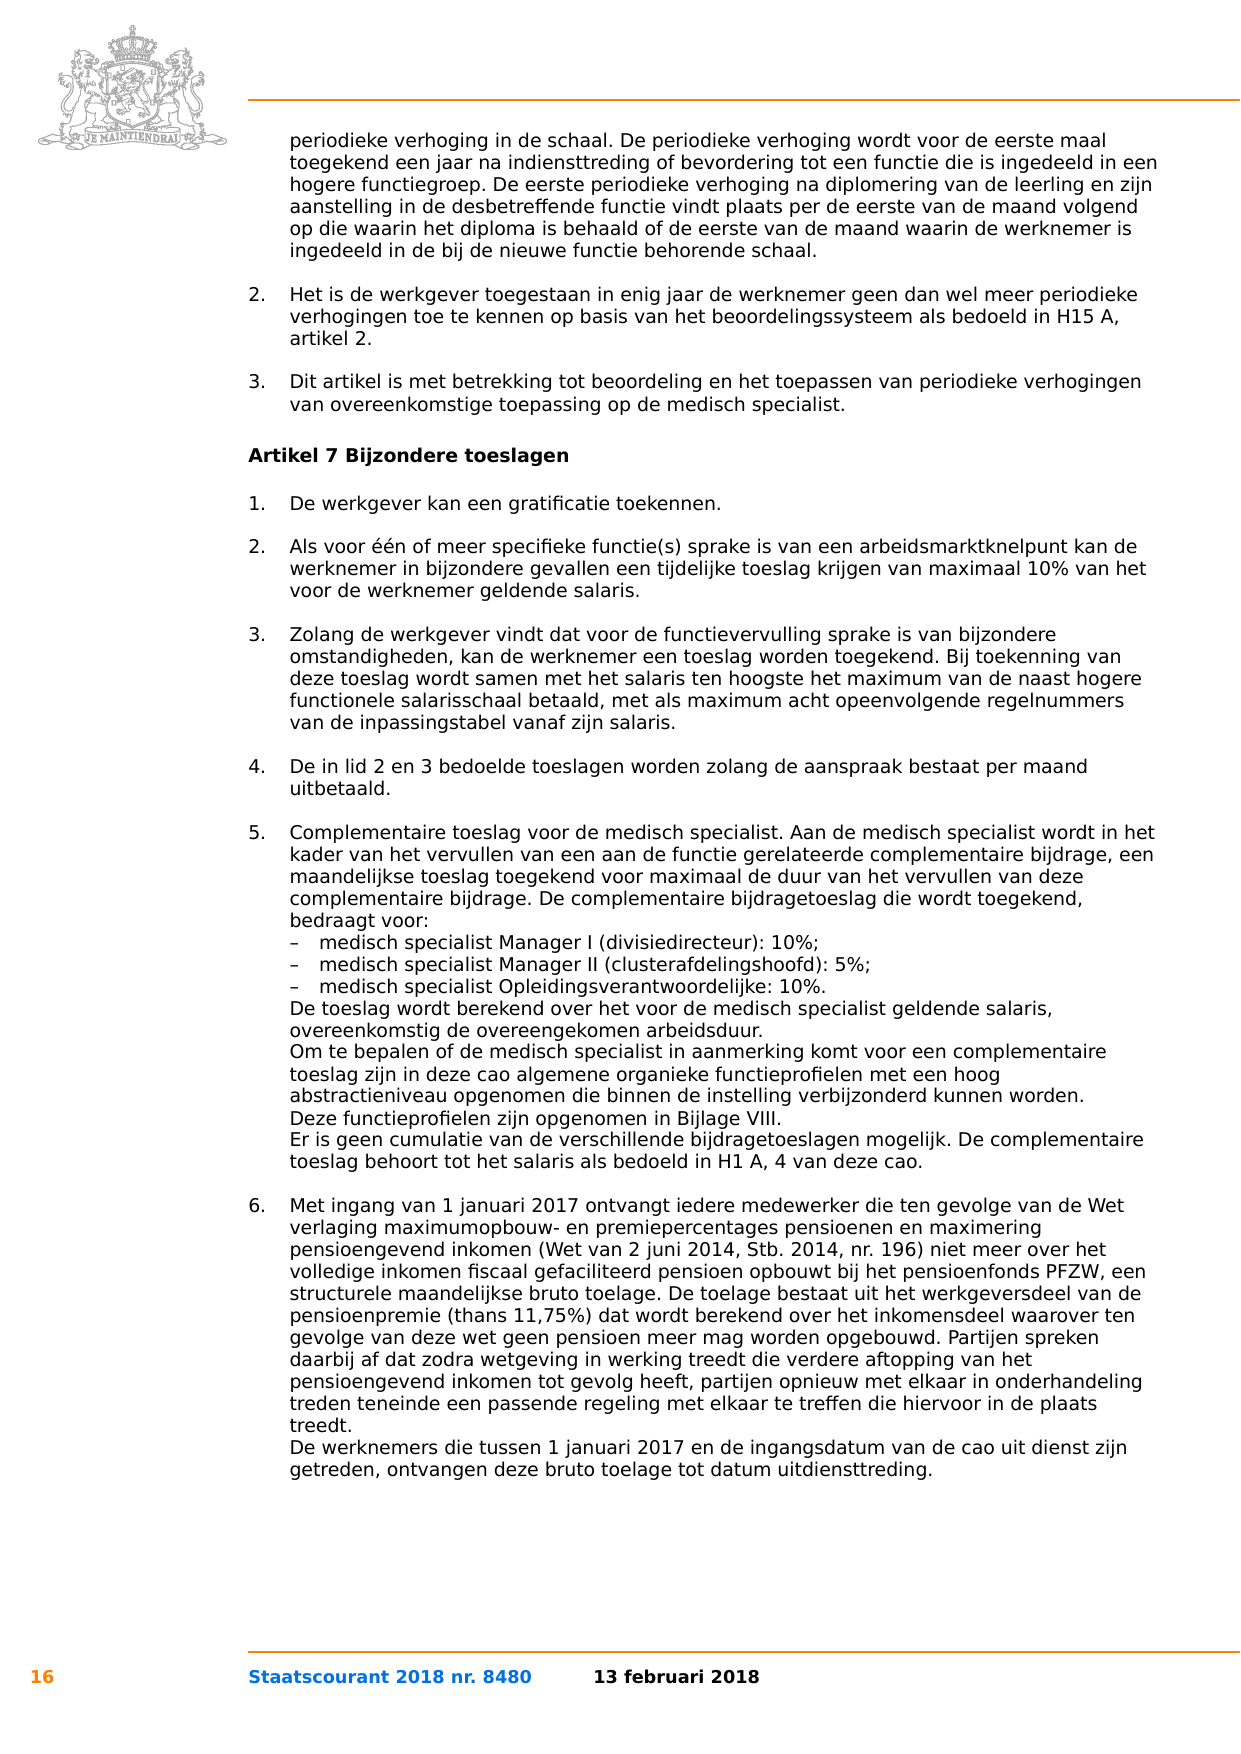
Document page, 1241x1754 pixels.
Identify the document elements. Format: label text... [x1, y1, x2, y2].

text – medisch specialist Opleidingsverantwoordelijke: 10%. [289, 976, 1163, 997]
text periodieke verhoging in de schaal. De periodieke verhoging wordt voor de eerste maal toegekend een jaar na indiensttreding of bevordering tot een functie die is ingedeeld in een hogere functiegroep. De eerste periodieke verhoging na diplomering van de leerling en zijn aanstelling in de desbetreffende functie vindt plaats per de eerste van de maand volgend op die waarin het diploma is behaald of de eerste van de maand waarin de werknemer is ingedeeld in de bij de nieuwe functie behorende schaal. [248, 130, 1163, 262]
text – medisch specialist Manager II (clusterafdelingshoofd): 5%; [289, 953, 1163, 976]
text 1. De werkgever kan een gratificatie toekennen. [248, 492, 1163, 514]
text De werknemers die tussen 1 januari 2017 en de ingangsdatum van de cao uit dienst zijn getreden, ontvangen deze bruto toelage tot datum uitdiensttreding. [289, 1437, 1163, 1481]
text 2. Het is de werkgever toegestaan in enig jaar de werknemer geen dan wel meer periodieke verhogingen toe te kennen op basis van het beoordelingssysteem als bedoeld in H15 A, artikel 2. [248, 284, 1163, 349]
text 3. Dit artikel is met betrekking tot beoordeling en het toepassen van periodieke verhogingen van overeenkomstige toepassing op de medisch specialist. [248, 371, 1163, 415]
picture [38, 25, 227, 150]
text – medisch specialist Manager I (divisiedirecteur): 10%; [289, 932, 1163, 953]
text 6. Met ingang van 1 januari 2017 ontvangt iedere medewerker die ten gevolge van de Wet verlaging maximumopbouw- en premiepercentages pensioenen en maximering pensioengevend inkomen (Wet van 2 juni 2014, Stb. 2014, nr. 196) niet meer over het volledige inkomen fiscaal gefaciliteerd pensioen opbouwt bij het pensioenfonds PFZW, een structurele maandelijkse bruto toelage. De toelage bestaat uit het werkgeversdeel van de pensioenpremie (thans 11,75%) dat wordt berekend over het inkomensdeel waarover ten gevolge van deze wet geen pensioen meer mag worden opgebouwd. Partijen spreken daarbij af dat zodra wetgeving in werking treedt die verdere aftopping van het pensioengevend inkomen tot gevolg heeft, partijen opnieuw met elkaar in onderhandeling treden teneinde een passende regeling met elkaar te treffen die hiervoor in de plaats treedt. [248, 1195, 1163, 1437]
text 4. De in lid 2 en 3 bedoelde toeslagen worden zolang de aanspraak bestaat per maand uitbetaald. [248, 756, 1163, 800]
text 2. Als voor één of meer specifieke functie(s) sprake is van een arbeidsmarktknelpunt kan de werknemer in bijzondere gevallen een tijdelijke toeslag krijgen van maximaal 10% van het voor de werknemer geldende salaris. [248, 536, 1163, 602]
text De toeslag wordt berekend over het voor de medisch specialist geldende salaris, overeenkomstig de overeengekomen arbeidsduur. [289, 997, 1163, 1041]
text 3. Zolang de werkgever vindt dat voor de functievervulling sprake is van bijzondere omstandigheden, kan de werknemer een toeslag worden toegekend. Bij toekenning van deze toeslag wordt samen met het salaris ten hoogste het maximum van de naast hogere functionele salarisschaal betaald, met als maximum acht opeenvolgende regelnummers van de inpassingstabel vanaf zijn salaris. [248, 624, 1163, 734]
text Er is geen cumulatie van de verschillende bijdragetoeslagen mogelijk. De complementaire toeslag behoort tot het salaris als bedoeld in H1 A, 4 van deze cao. [289, 1129, 1163, 1173]
text Deze functieprofielen zijn opgenomen in Bijlage VIII. [289, 1107, 1163, 1129]
text Om te bepalen of de medisch specialist in aanmerking komt voor een complementaire toeslag zijn in deze cao algemene organieke functieprofielen met een hoog abstractieniveau opgenomen die binnen de instelling verbijzonderd kunnen worden. [289, 1041, 1163, 1107]
text 5. Complementaire toeslag voor de medisch specialist. Aan de medisch specialist wordt in het kader van het vervullen van een aan de functie gerelateerde complementaire bijdrage, een maandelijkse toeslag toegekend voor maximaal de duur van het vervullen van deze complementaire bijdrage. De complementaire bijdragetoeslag die wordt toegekend, bedraagt voor: [248, 822, 1163, 932]
subtitle Artikel 7 Bijzondere toeslagen [248, 445, 1163, 467]
